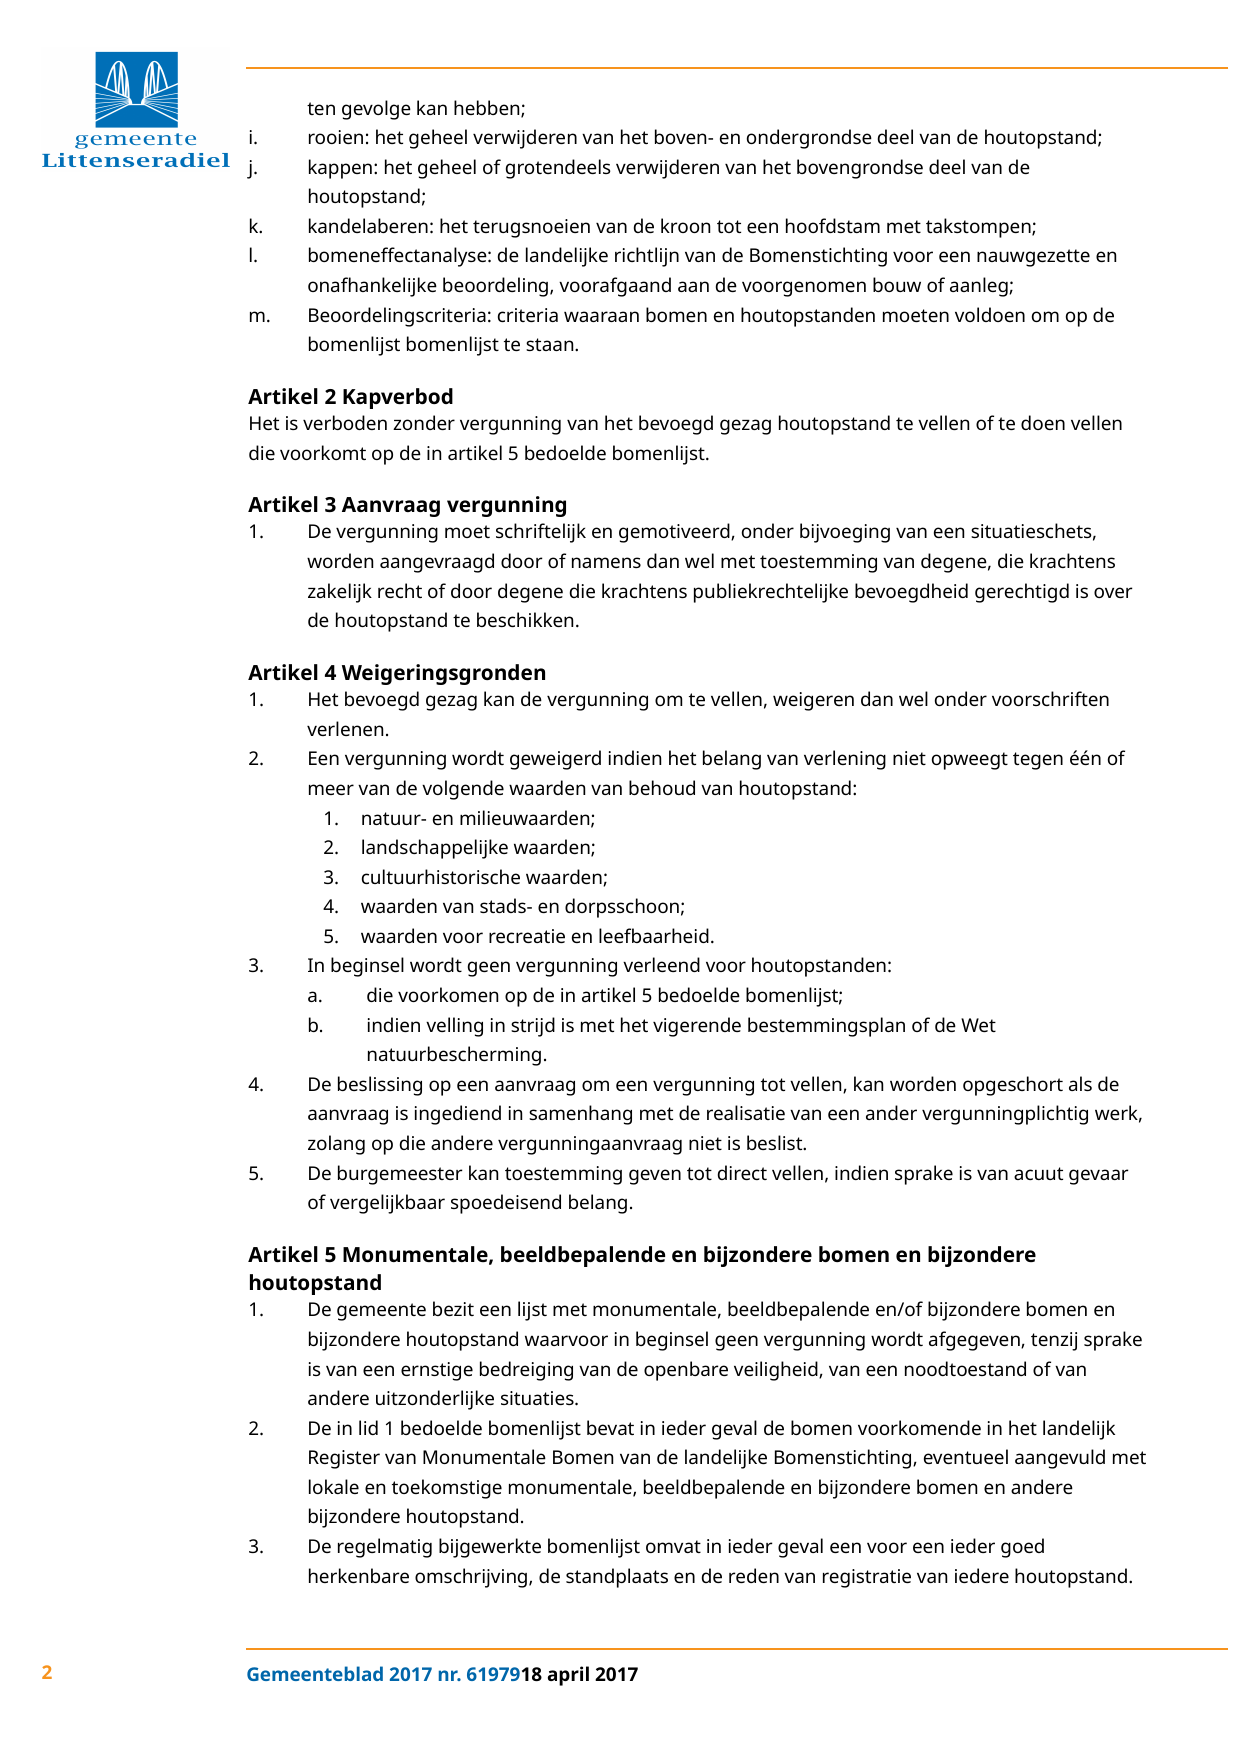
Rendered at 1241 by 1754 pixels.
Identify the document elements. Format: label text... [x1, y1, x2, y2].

list cultuurhistorische waarden; [323, 864, 1152, 889]
list De burgemeester kan toestemming geven tot direct vellen, indien sprake is van acuut gevaar of vergelijkbaar spoedeisend belang. [248, 1160, 1152, 1215]
list De beslissing op een aanvraag om een vergunning tot vellen, kan worden opgeschort als de aanvraag is ingediend in samenhang met de realisatie van een ander vergunningplichtig werk, zolang op die andere vergunningaanvraag niet is beslist. [248, 1071, 1152, 1156]
list waarden van stads- en dorpsschoon; [323, 893, 1152, 919]
list De regelmatig bijgewerkte bomenlijst omvat in ieder geval een voor een ieder goed herkenbare omschrijving, de standplaats en de reden van registratie van iedere houtopstand. [248, 1533, 1152, 1588]
list Beoordelingscriteria: criteria waaraan bomen en houtopstanden moeten voldoen om op de bomenlijst bomenlijst te staan. [248, 302, 1152, 357]
picture [41, 47, 231, 172]
list die voorkomen op de in artikel 5 bedoelde bomenlijst; [307, 982, 1152, 1008]
list kappen: het geheel of grotendeels verwijderen van het bovengrondse deel van de houtopstand; [248, 154, 1152, 209]
list indien velling in strijd is met het vigerende bestemmingsplan of de Wet natuurbescherming. [307, 1012, 1152, 1067]
list ten gevolge kan hebben; [248, 95, 1152, 121]
text Artikel 2 Kapverbod [248, 382, 1152, 410]
list De vergunning moet schriftelijk en gemotiveerd, onder bijvoeging van een situatieschets, worden aangevraagd door of namens dan wel met toestemming van degene, die krachtens zakelijk recht of door degene die krachtens publiekrechtelijke bevoegdheid gerechtigd is over de houtopstand te beschikken. [248, 519, 1152, 633]
list Een vergunning wordt geweigerd indien het belang van verlening niet opweegt tegen één of meer van de volgende waarden van behoud van houtopstand: [248, 746, 1152, 801]
list De gemeente bezit een lijst met monumentale, beeldbepalende en/of bijzondere bomen en bijzondere houtopstand waarvoor in beginsel geen vergunning wordt afgegeven, tenzij sprake is van een ernstige bedreiging van de openbare veiligheid, van een noodtoestand of van andere uitzonderlijke situaties. [248, 1297, 1152, 1411]
list waarden voor recreatie en leefbaarheid. [323, 923, 1152, 949]
list natuur- en milieuwaarden; [323, 805, 1152, 830]
text Het is verboden zonder vergunning van het bevoegd gezag houtopstand te vellen of te doen vellen die voorkomt op de in artikel 5 bedoelde bomenlijst. [248, 410, 1152, 466]
list bomeneffectanalyse: de landelijke richtlijn van de Bomenstichting voor een nauwgezette en onafhankelijke beoordeling, voorafgaand aan de voorgenomen bouw of aanleg; [248, 243, 1152, 298]
list Het bevoegd gezag kan de vergunning om te vellen, weigeren dan wel onder voorschriften verlenen. [248, 686, 1152, 742]
list De in lid 1 bedoelde bomenlijst bevat in ieder geval de bomen voorkomende in het landelijk Register van Monumentale Bomen van de landelijke Bomenstichting, eventueel aangevuld met lokale en toekomstige monumentale, beeldbepalende en bijzondere bomen en andere bijzondere houtopstand. [248, 1415, 1152, 1529]
list kandelaberen: het terugsnoeien van de kroon tot een hoofdstam met takstompen; [248, 213, 1152, 239]
text Artikel 3 Aanvraag vergunning [248, 490, 1152, 519]
list rooien: het geheel verwijderen van het boven- en ondergrondse deel van de houtopstand; [248, 124, 1152, 150]
text Artikel 4 Weigeringsgronden [248, 658, 1152, 686]
list landschappelijke waarden; [323, 834, 1152, 860]
text Artikel 5 Monumentale, beeldbepalende en bijzondere bomen en bijzondere houtopstand [248, 1240, 1152, 1297]
list In beginsel wordt geen vergunning verleend voor houtopstanden: [248, 953, 1152, 978]
